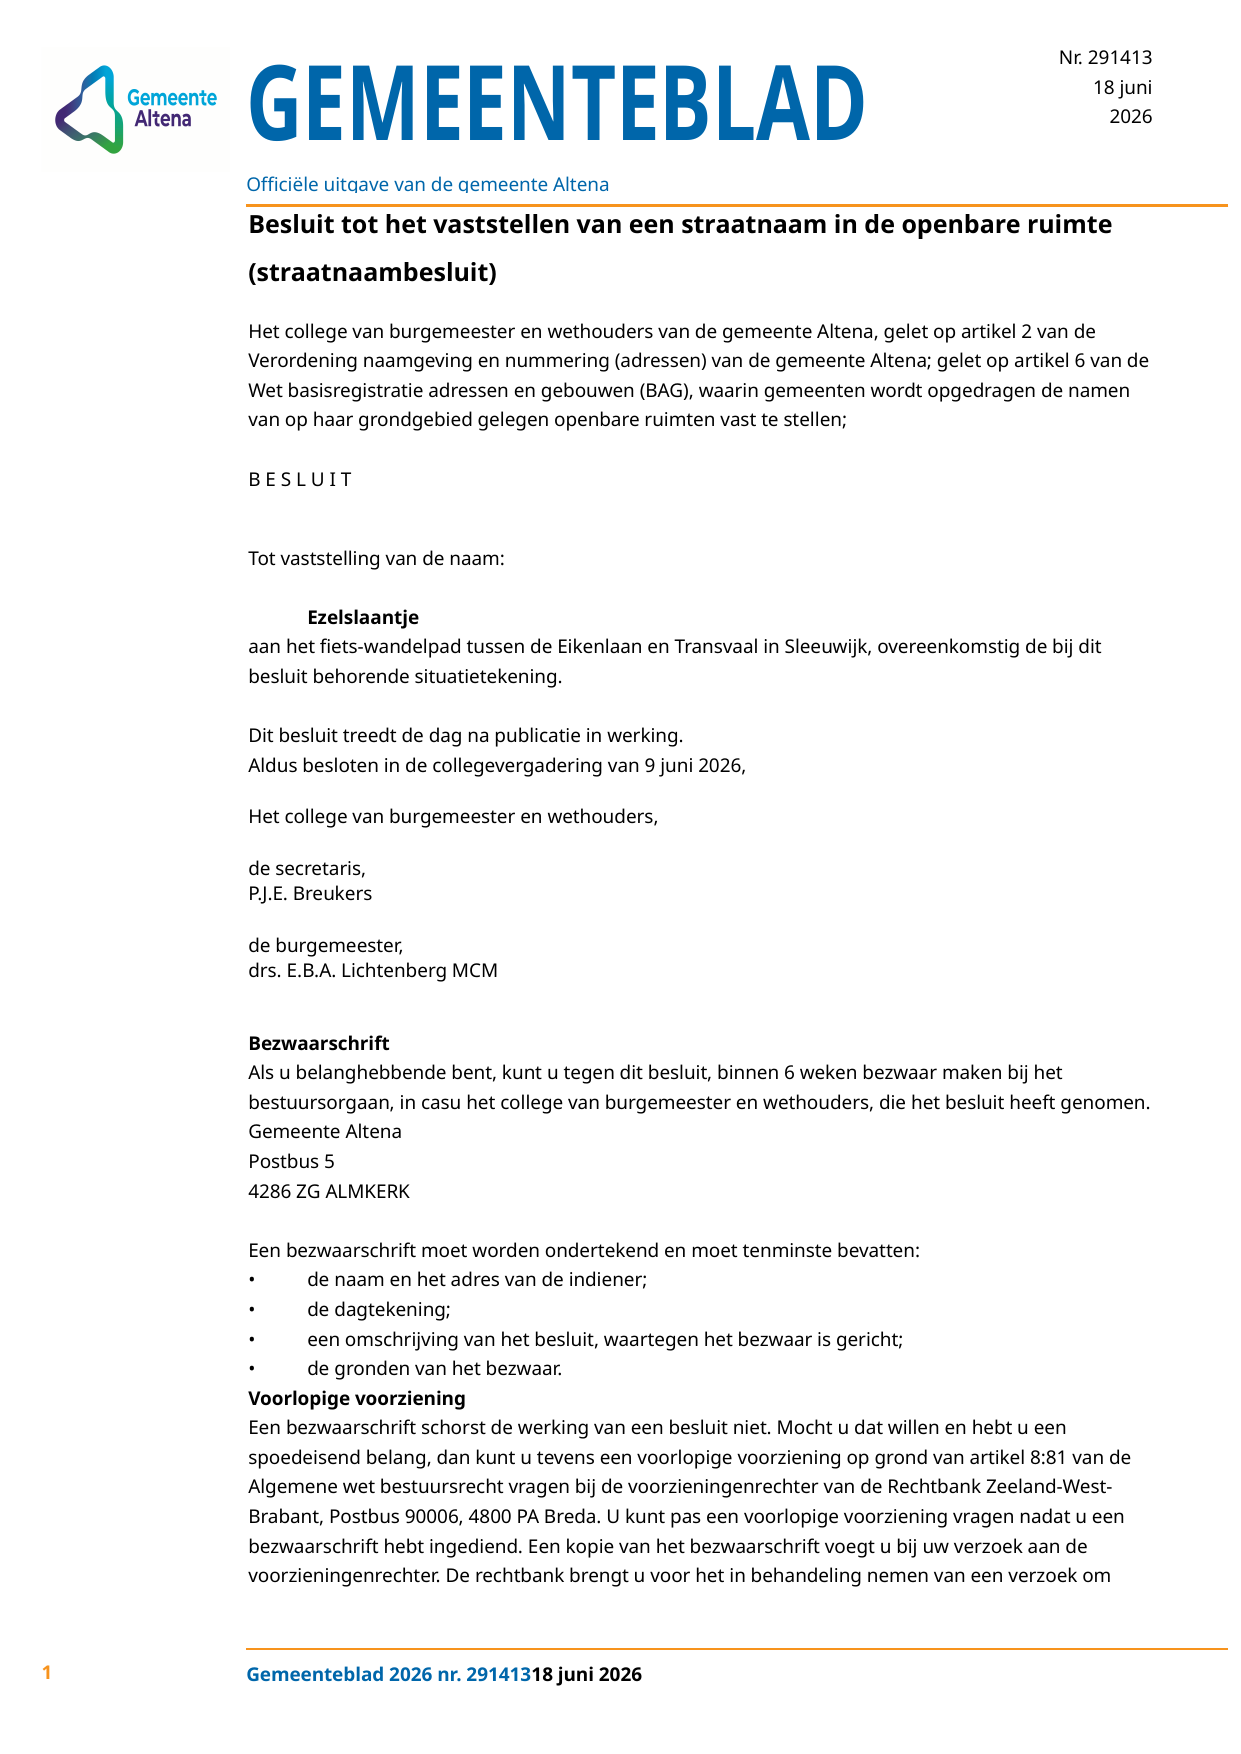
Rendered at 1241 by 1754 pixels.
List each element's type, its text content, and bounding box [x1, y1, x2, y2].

text Tot vaststelling van de naam: [248, 545, 1152, 570]
text Bezwaarschrift [248, 1030, 1152, 1056]
text Dit besluit treedt de dag na publicatie in werking. [248, 722, 1152, 748]
list Ezelslaantje [248, 604, 1152, 629]
text de burgemeester, [248, 932, 1152, 958]
text Een bezwaarschrift schorst de werking van een besluit niet. Mocht u dat willen en hebt u een spoedeisend belang, dan kunt u tevens een voorlopige voorziening op grond van artikel 8:81 van de Algemene wet bestuursrecht vragen bij de voorzieningenrechter van de Rechtbank Zeeland-West-Brabant, Postbus 90006, 4800 PA Breda. U kunt pas een voorlopige voorziening vragen nadat u een bezwaarschrift hebt ingediend. Een kopie van het bezwaarschrift voegt u bij uw verzoek aan de voorzieningenrechter. De rechtbank brengt u voor het in behandeling nemen van een verzoek om [248, 1414, 1152, 1588]
list de gronden van het bezwaar. [248, 1355, 1152, 1381]
text Aldus besloten in de collegevergadering van 9 juni 2026, [248, 752, 1152, 777]
text Het college van burgemeester en wethouders, [248, 803, 1152, 829]
list de naam en het adres van de indiener; [248, 1267, 1152, 1292]
picture [41, 47, 231, 172]
text aan het fiets-wandelpad tussen de Eikenlaan en Transvaal in Sleeuwijk, overeenkomstig de bij dit besluit behorende situatietekening. [248, 633, 1152, 689]
text B E S L U I T [248, 466, 1152, 492]
text Als u belanghebbende bent, kunt u tegen dit besluit, binnen 6 weken bezwaar maken bij het bestuursorgaan, in casu het college van burgemeester en wethouders, die het besluit heeft genomen. [248, 1059, 1152, 1115]
list een omschrijving van het besluit, waartegen het bezwaar is gericht; [248, 1326, 1152, 1351]
text Gemeente Altena [248, 1119, 1152, 1144]
text Postbus 5 [248, 1148, 1152, 1174]
text P.J.E. Breukers [248, 880, 1152, 906]
list de dagtekening; [248, 1296, 1152, 1322]
text Besluit tot het vaststellen van een straatnaam in de openbare ruimte (straatnaambesluit) [248, 207, 1152, 288]
text Voorlopige voorziening [248, 1385, 1152, 1411]
text 4286 ZG ALMKERK [248, 1178, 1152, 1203]
text drs. E.B.A. Lichtenberg MCM [248, 958, 1152, 983]
text Een bezwaarschrift moet worden ondertekend en moet tenminste bevatten: [248, 1237, 1152, 1263]
text Het college van burgemeester en wethouders van de gemeente Altena, gelet op artikel 2 van de Verordening naamgeving en nummering (adressen) van de gemeente Altena; gelet op artikel 6 van de Wet basisregistratie adressen en gebouwen (BAG), waarin gemeenten wordt opgedragen de namen van op haar grondgebied gelegen openbare ruimten vast te stellen; [248, 318, 1152, 432]
text de secretaris, [248, 855, 1152, 880]
